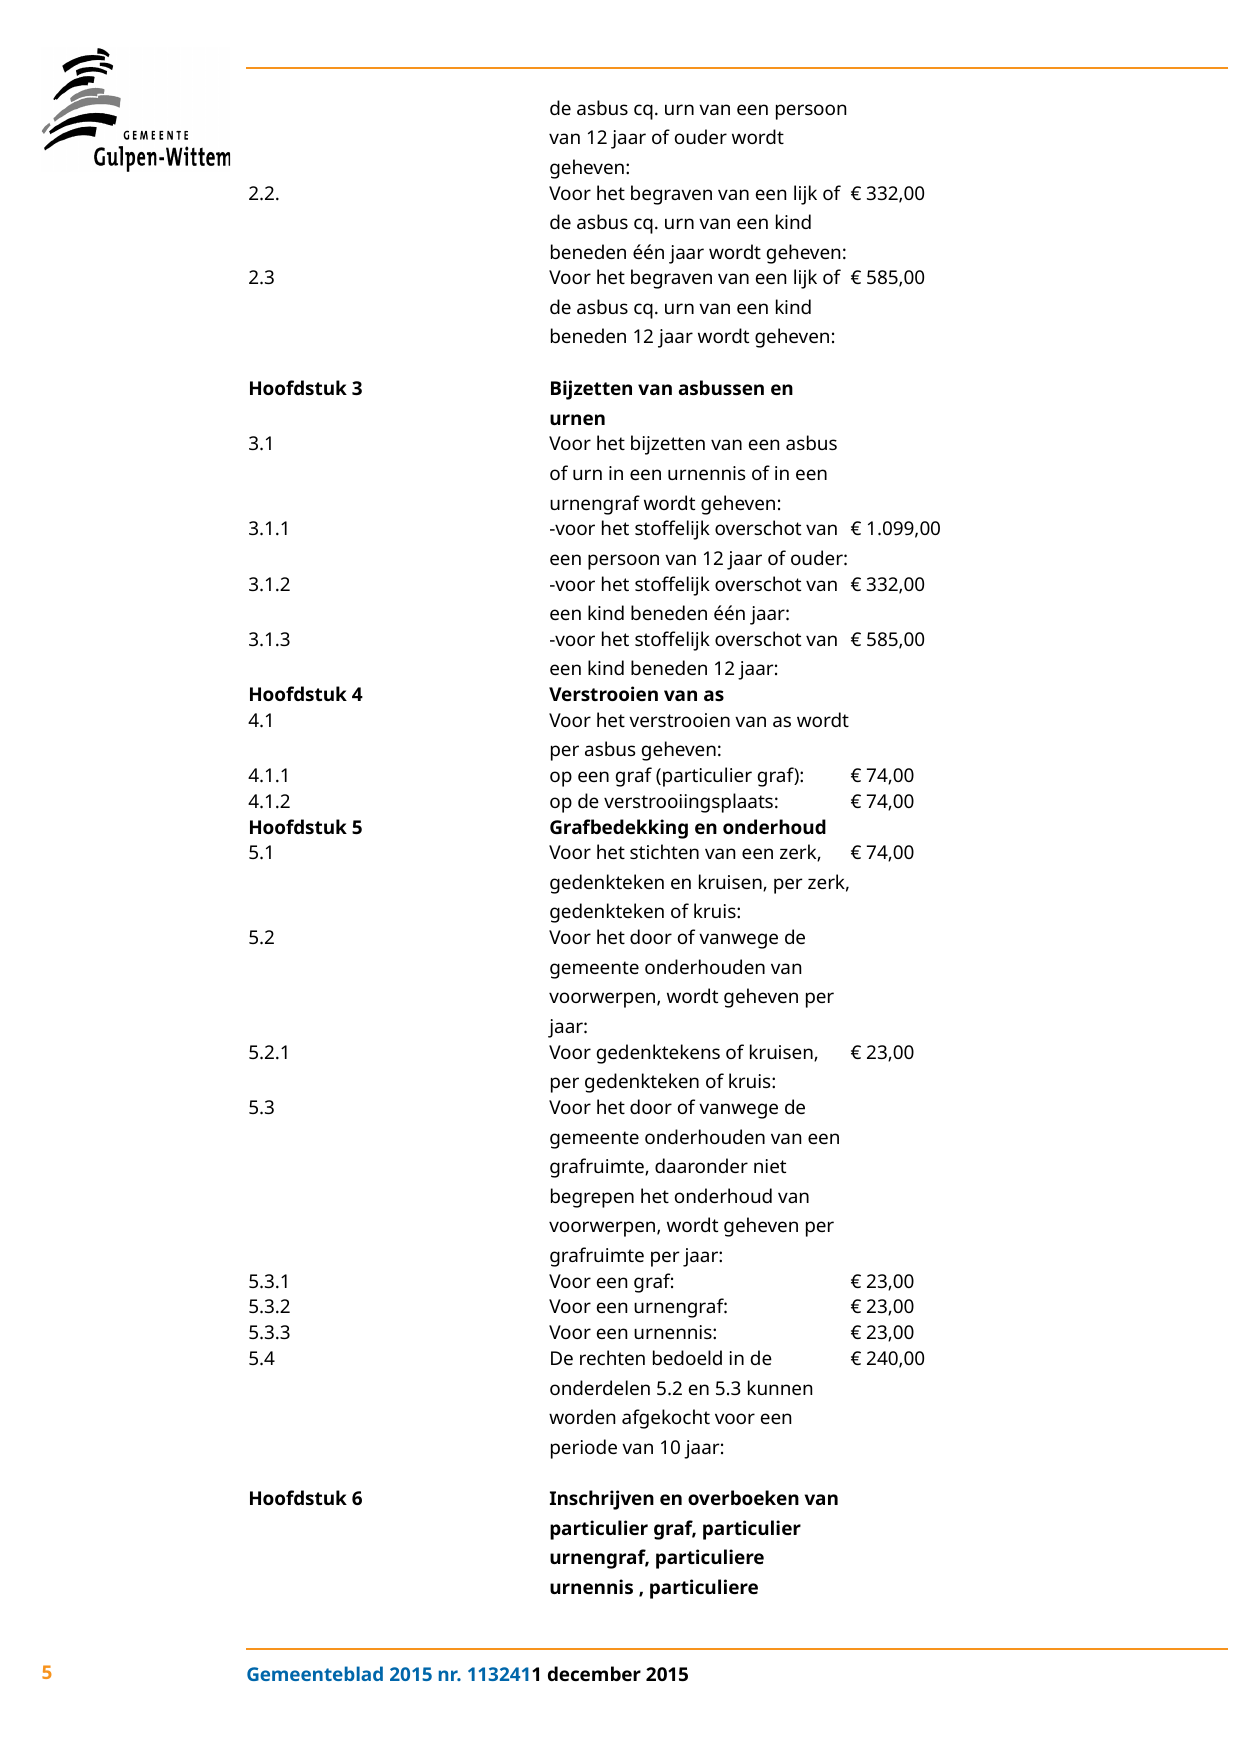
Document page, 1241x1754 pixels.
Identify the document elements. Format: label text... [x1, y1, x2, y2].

table_cell 3.1.1 [248, 515, 549, 571]
table_cell [850, 431, 1152, 515]
table_cell [549, 350, 850, 375]
table_cell € 240,00 [850, 1345, 1152, 1459]
table_cell Voor het door of vanwege de gemeente onderhouden van een grafruimte, daaronder niet begrepen het onderhoud van voorwerpen, wordt geheven per grafruimte per jaar: [549, 1094, 850, 1268]
table_cell [850, 1460, 1152, 1485]
table_cell [850, 1094, 1152, 1268]
table_cell € 585,00 [850, 626, 1152, 681]
table_cell [248, 1460, 549, 1485]
table_cell Voor het bijzetten van een asbus of urn in een urnennis of in een urnengraf wordt geheven: [549, 431, 850, 515]
table_cell € 1.099,00 [850, 515, 1152, 571]
table_cell Voor het stichten van een zerk, gedenkteken en kruisen, per zerk, gedenkteken of kruis: [549, 840, 850, 924]
table_cell [248, 95, 549, 180]
table_cell 3.1.3 [248, 626, 549, 681]
table_cell 4.1.1 [248, 763, 549, 788]
table_cell € 585,00 [850, 265, 1152, 349]
table_cell 4.1.2 [248, 788, 549, 814]
table_cell € 74,00 [850, 840, 1152, 924]
table_cell Grafbedekking en onderhoud [549, 814, 850, 839]
table_cell Hoofdstuk 3 [248, 375, 549, 431]
table_cell -voor het stoffelijk overschot van een persoon van 12 jaar of ouder: [549, 515, 850, 571]
table_cell Bijzetten van asbussen en urnen [549, 375, 850, 431]
table_cell Voor het begraven van een lijk of de asbus cq. urn van een kind beneden 12 jaar wordt geheven: [549, 265, 850, 349]
table_cell 5.4 [248, 1345, 549, 1459]
table_cell [248, 350, 549, 375]
table_cell 3.1.2 [248, 571, 549, 626]
table_cell [850, 814, 1152, 839]
table_cell -voor het stoffelijk overschot van een kind beneden één jaar: [549, 571, 850, 626]
table_cell 3.1 [248, 431, 549, 515]
table_cell 5.1 [248, 840, 549, 924]
table_cell 2.2. [248, 180, 549, 264]
table_cell € 74,00 [850, 788, 1152, 814]
table_cell Voor het door of vanwege de gemeente onderhouden van voorwerpen, wordt geheven per jaar: [549, 925, 850, 1039]
table_cell [850, 925, 1152, 1039]
table_cell € 23,00 [850, 1268, 1152, 1294]
table_cell [850, 681, 1152, 707]
table_cell Hoofdstuk 6 [248, 1485, 549, 1600]
table_cell Voor het begraven van een lijk of de asbus cq. urn van een kind beneden één jaar wordt geheven: [549, 180, 850, 264]
table_cell op een graf (particulier graf): [549, 763, 850, 788]
table_cell € 23,00 [850, 1039, 1152, 1094]
table_cell 5.2.1 [248, 1039, 549, 1094]
table_cell € 332,00 [850, 571, 1152, 626]
table_cell De rechten bedoeld in de onderdelen 5.2 en 5.3 kunnen worden afgekocht voor een periode van 10 jaar: [549, 1345, 850, 1459]
picture [41, 47, 231, 172]
table_cell [549, 1460, 850, 1485]
table_cell -voor het stoffelijk overschot van een kind beneden 12 jaar: [549, 626, 850, 681]
table_cell de asbus cq. urn van een persoon van 12 jaar of ouder wordt geheven: [549, 95, 850, 180]
table_cell 5.3.3 [248, 1319, 549, 1345]
table_cell Voor een urnennis: [549, 1319, 850, 1345]
table_cell Voor gedenktekens of kruisen, per gedenkteken of kruis: [549, 1039, 850, 1094]
table_cell Voor het verstrooien van as wordt per asbus geheven: [549, 707, 850, 762]
table_cell Inschrijven en overboeken van particulier graf, particulier urnengraf, particuliere urnennis , particuliere [549, 1485, 850, 1600]
table_cell Voor een urnengraf: [549, 1294, 850, 1319]
table_cell Hoofdstuk 5 [248, 814, 549, 839]
table_cell 5.3.1 [248, 1268, 549, 1294]
table_cell € 23,00 [850, 1294, 1152, 1319]
table_cell Hoofdstuk 4 [248, 681, 549, 707]
table_cell op de verstrooiingsplaats: [549, 788, 850, 814]
table_cell 5.2 [248, 925, 549, 1039]
table_cell 2.3 [248, 265, 549, 349]
table_cell € 74,00 [850, 763, 1152, 788]
table_cell € 23,00 [850, 1319, 1152, 1345]
table_cell Verstrooien van as [549, 681, 850, 707]
table_cell [850, 1485, 1152, 1600]
table_cell [850, 95, 1152, 180]
table_cell Voor een graf: [549, 1268, 850, 1294]
table_cell 5.3 [248, 1094, 549, 1268]
table_cell 5.3.2 [248, 1294, 549, 1319]
table_cell 4.1 [248, 707, 549, 762]
table_cell [850, 350, 1152, 375]
table_cell [850, 375, 1152, 431]
table_cell € 332,00 [850, 180, 1152, 264]
table_cell [850, 707, 1152, 762]
